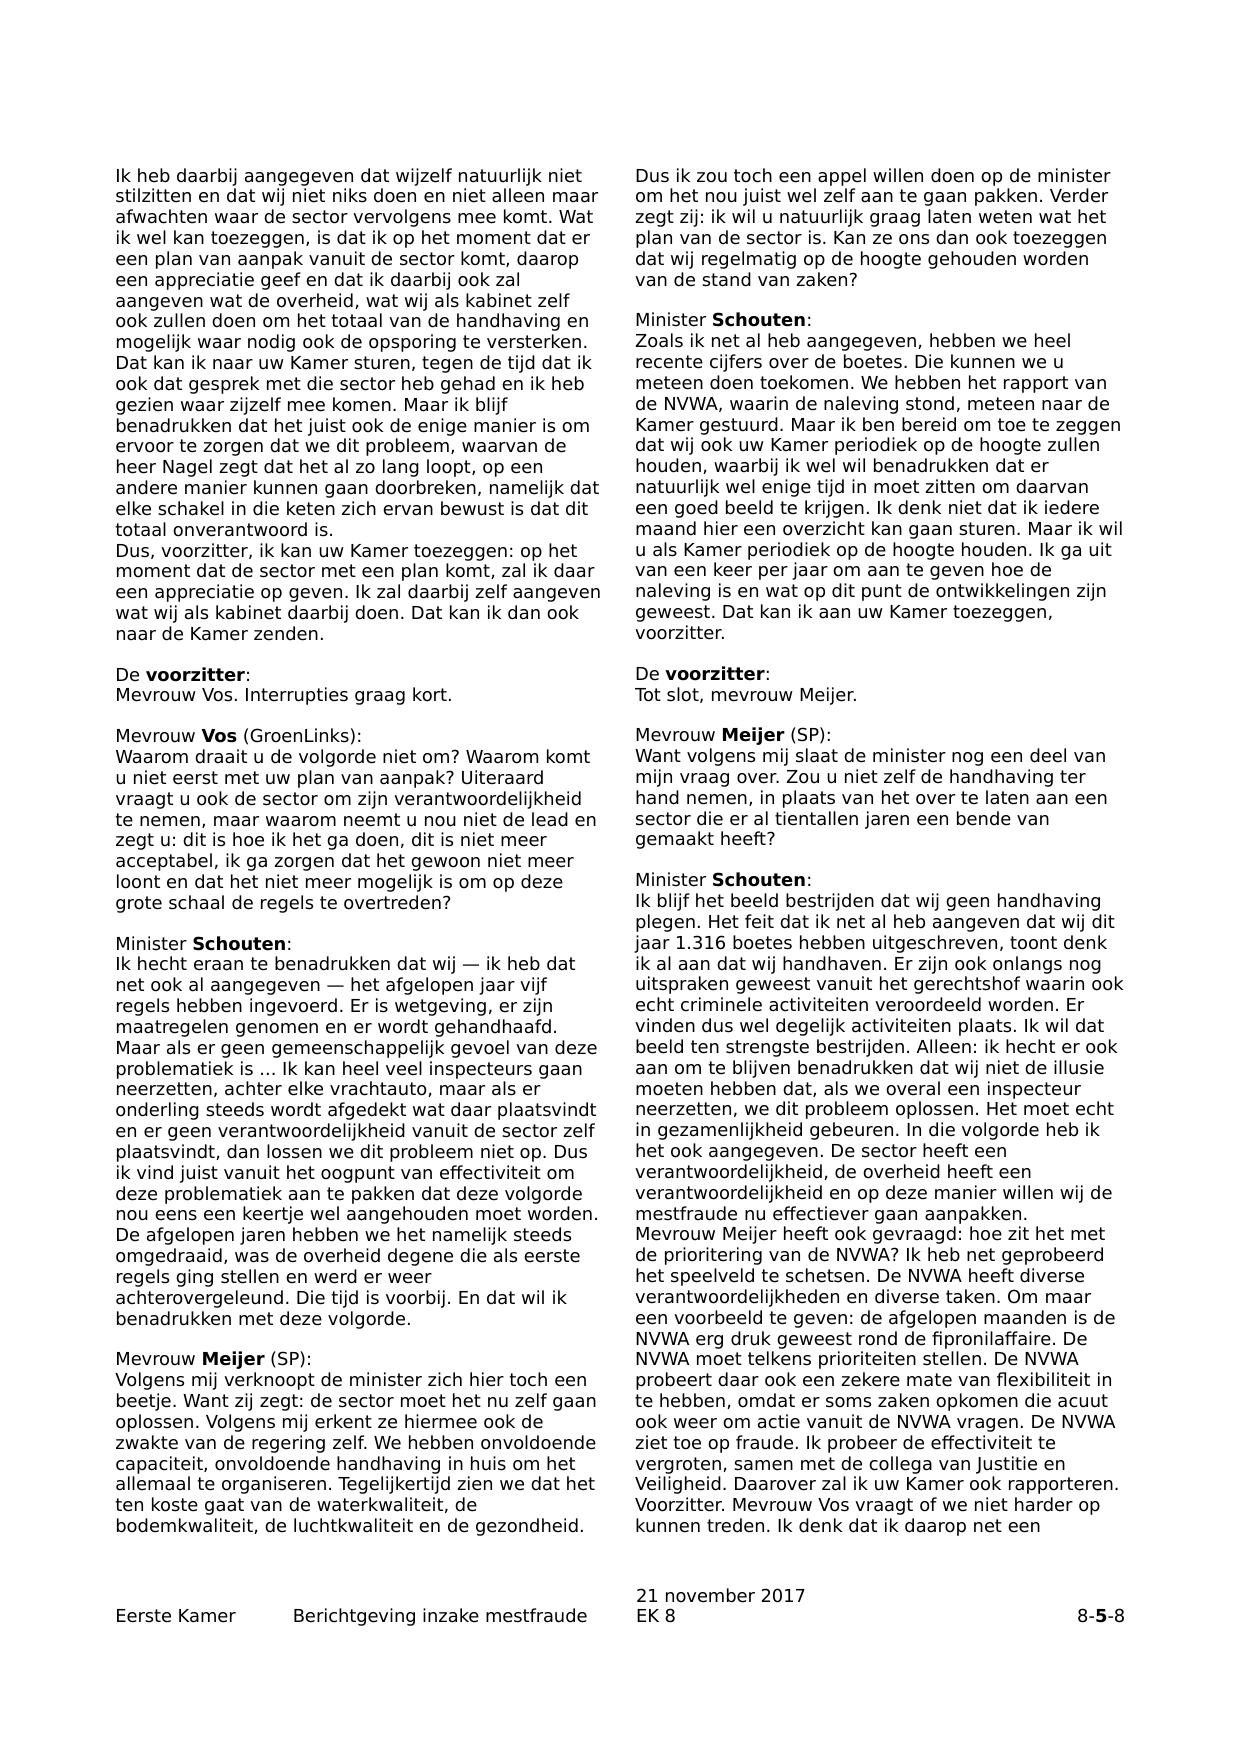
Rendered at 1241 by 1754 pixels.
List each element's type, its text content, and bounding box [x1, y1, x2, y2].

text De voorzitter: [115, 664, 605, 685]
text Ik hecht eraan te benadrukken dat wij — ik heb dat net ook al aangegeven — het afgelopen jaar vijf regels hebben ingevoerd. Er is wetgeving, er zijn maatregelen genomen en er wordt gehandhaafd. Maar als er geen gemeenschappelijk gevoel van deze problematiek is ... Ik kan heel veel inspecteurs gaan neerzetten, achter elke vrachtauto, maar als er onderling steeds wordt afgedekt wat daar plaatsvindt en er geen verantwoordelijkheid vanuit de sector zelf plaatsvindt, dan lossen we dit probleem niet op. Dus ik vind juist vanuit het oogpunt van effectiviteit om deze problematiek aan te pakken dat deze volgorde nou eens een keertje wel aangehouden moet worden. De afgelopen jaren hebben we het namelijk steeds omgedraaid, was de overheid degene die als eerste regels ging stellen en werd er weer achterovergeleund. Die tijd is voorbij. En dat wil ik benadrukken met deze volgorde. [115, 954, 605, 1329]
text Dus, voorzitter, ik kan uw Kamer toezeggen: op het moment dat de sector met een plan komt, zal ik daar een appreciatie op geven. Ik zal daarbij zelf aangeven wat wij als kabinet daarbij doen. Dat kan ik dan ook naar de Kamer zenden. [115, 540, 605, 644]
text Zoals ik net al heb aangegeven, hebben we heel recente cijfers over de boetes. Die kunnen we u meteen doen toekomen. We hebben het rapport van de NVWA, waarin de naleving stond, meteen naar de Kamer gestuurd. Maar ik ben bereid om toe te zeggen dat wij ook uw Kamer periodiek op de hoogte zullen houden, waarbij ik wel wil benadrukken dat er natuurlijk wel enige tijd in moet zitten om daarvan een goed beeld te krijgen. Ik denk niet dat ik iedere maand hier een overzicht kan gaan sturen. Maar ik wil u als Kamer periodiek op de hoogte houden. Ik ga uit van een keer per jaar om aan te geven hoe de naleving is en wat op dit punt de ontwikkelingen zijn geweest. Dat kan ik aan uw Kamer toezeggen, voorzitter. [635, 331, 1125, 643]
text Ik blijf het beeld bestrijden dat wij geen handhaving plegen. Het feit dat ik net al heb aangeven dat wij dit jaar 1.316 boetes hebben uitgeschreven, toont denk ik al aan dat wij handhaven. Er zijn ook onlangs nog uitspraken geweest vanuit het gerechtshof waarin ook echt criminele activiteiten veroordeeld worden. Er vinden dus wel degelijk activiteiten plaats. Ik wil dat beeld ten strengste bestrijden. Alleen: ik hecht er ook aan om te blijven benadrukken dat wij niet de illusie moeten hebben dat, als we overal een inspecteur neerzetten, we dit probleem oplossen. Het moet echt in gezamenlijkheid gebeuren. In die volgorde heb ik het ook aangegeven. De sector heeft een verantwoordelijkheid, de overheid heeft een verantwoordelijkheid en op deze manier willen wij de mestfraude nu effectiever gaan aanpakken. [635, 891, 1125, 1224]
text Minister Schouten: [635, 870, 1125, 891]
text Waarom draait u de volgorde niet om? Waarom komt u niet eerst met uw plan van aanpak? Uiteraard vraagt u ook de sector om zijn verantwoordelijkheid te nemen, maar waarom neemt u nou niet de lead en zegt u: dit is hoe ik het ga doen, dit is niet meer acceptabel, ik ga zorgen dat het gewoon niet meer loont en dat het niet meer mogelijk is om op deze grote schaal de regels te overtreden? [115, 747, 605, 913]
text Voorzitter. Mevrouw Vos vraagt of we niet harder op kunnen treden. Ik denk dat ik daarop net een [635, 1495, 1125, 1537]
text Dus ik zou toch een appel willen doen op de minister om het nou juist wel zelf aan te gaan pakken. Verder zegt zij: ik wil u natuurlijk graag laten weten wat het plan van de sector is. Kan ze ons dan ook toezeggen dat wij regelmatig op de hoogte gehouden worden van de stand van zaken? [635, 165, 1125, 290]
text Mevrouw Vos (GroenLinks): [115, 726, 605, 747]
text Ik heb daarbij aangegeven dat wijzelf natuurlijk niet stilzitten en dat wij niet niks doen en niet alleen maar afwachten waar de sector vervolgens mee komt. Wat ik wel kan toezeggen, is dat ik op het moment dat er een plan van aanpak vanuit de sector komt, daarop een appreciatie geef en dat ik daarbij ook zal aangeven wat de overheid, wat wij als kabinet zelf ook zullen doen om het totaal van de handhaving en mogelijk waar nodig ook de opsporing te versterken. Dat kan ik naar uw Kamer sturen, tegen de tijd dat ik ook dat gesprek met die sector heb gehad en ik heb gezien waar zijzelf mee komen. Maar ik blijf benadrukken dat het juist ook de enige manier is om ervoor te zorgen dat we dit probleem, waarvan de heer Nagel zegt dat het al zo lang loopt, op een andere manier kunnen gaan doorbreken, namelijk dat elke schakel in die keten zich ervan bewust is dat dit totaal onverantwoord is. [115, 165, 605, 540]
text Mevrouw Meijer heeft ook gevraagd: hoe zit het met de prioritering van de NVWA? Ik heb net geprobeerd het speelveld te schetsen. De NVWA heeft diverse verantwoordelijkheden en diverse taken. Om maar een voorbeeld te geven: de afgelopen maanden is de NVWA erg druk geweest rond de fipronilaffaire. De NVWA moet telkens prioriteiten stellen. De NVWA probeert daar ook een zekere mate van flexibiliteit in te hebben, omdat er soms zaken opkomen die acuut ook weer om actie vanuit de NVWA vragen. De NVWA ziet toe op fraude. Ik probeer de effectiviteit te vergroten, samen met de collega van Justitie en Veiligheid. Daarover zal ik uw Kamer ook rapporteren. [635, 1224, 1125, 1495]
text Tot slot, mevrouw Meijer. [635, 684, 1125, 705]
text Mevrouw Meijer (SP): [635, 725, 1125, 746]
text Volgens mij verknoopt de minister zich hier toch een beetje. Want zij zegt: de sector moet het nu zelf gaan oplossen. Volgens mij erkent ze hiermee ook de zwakte van de regering zelf. We hebben onvoldoende capaciteit, onvoldoende handhaving in huis om het allemaal te organiseren. Tegelijkertijd zien we dat het ten koste gaat van de waterkwaliteit, de bodemkwaliteit, de luchtkwaliteit en de gezondheid. [115, 1370, 605, 1537]
text Mevrouw Meijer (SP): [115, 1349, 605, 1370]
text Minister Schouten: [635, 310, 1125, 331]
text Mevrouw Vos. Interrupties graag kort. [115, 685, 605, 706]
text Want volgens mij slaat de minister nog een deel van mijn vraag over. Zou u niet zelf de handhaving ter hand nemen, in plaats van het over te laten aan een sector die er al tientallen jaren een bende van gemaakt heeft? [635, 746, 1125, 850]
text Minister Schouten: [115, 933, 605, 954]
text De voorzitter: [635, 663, 1125, 684]
